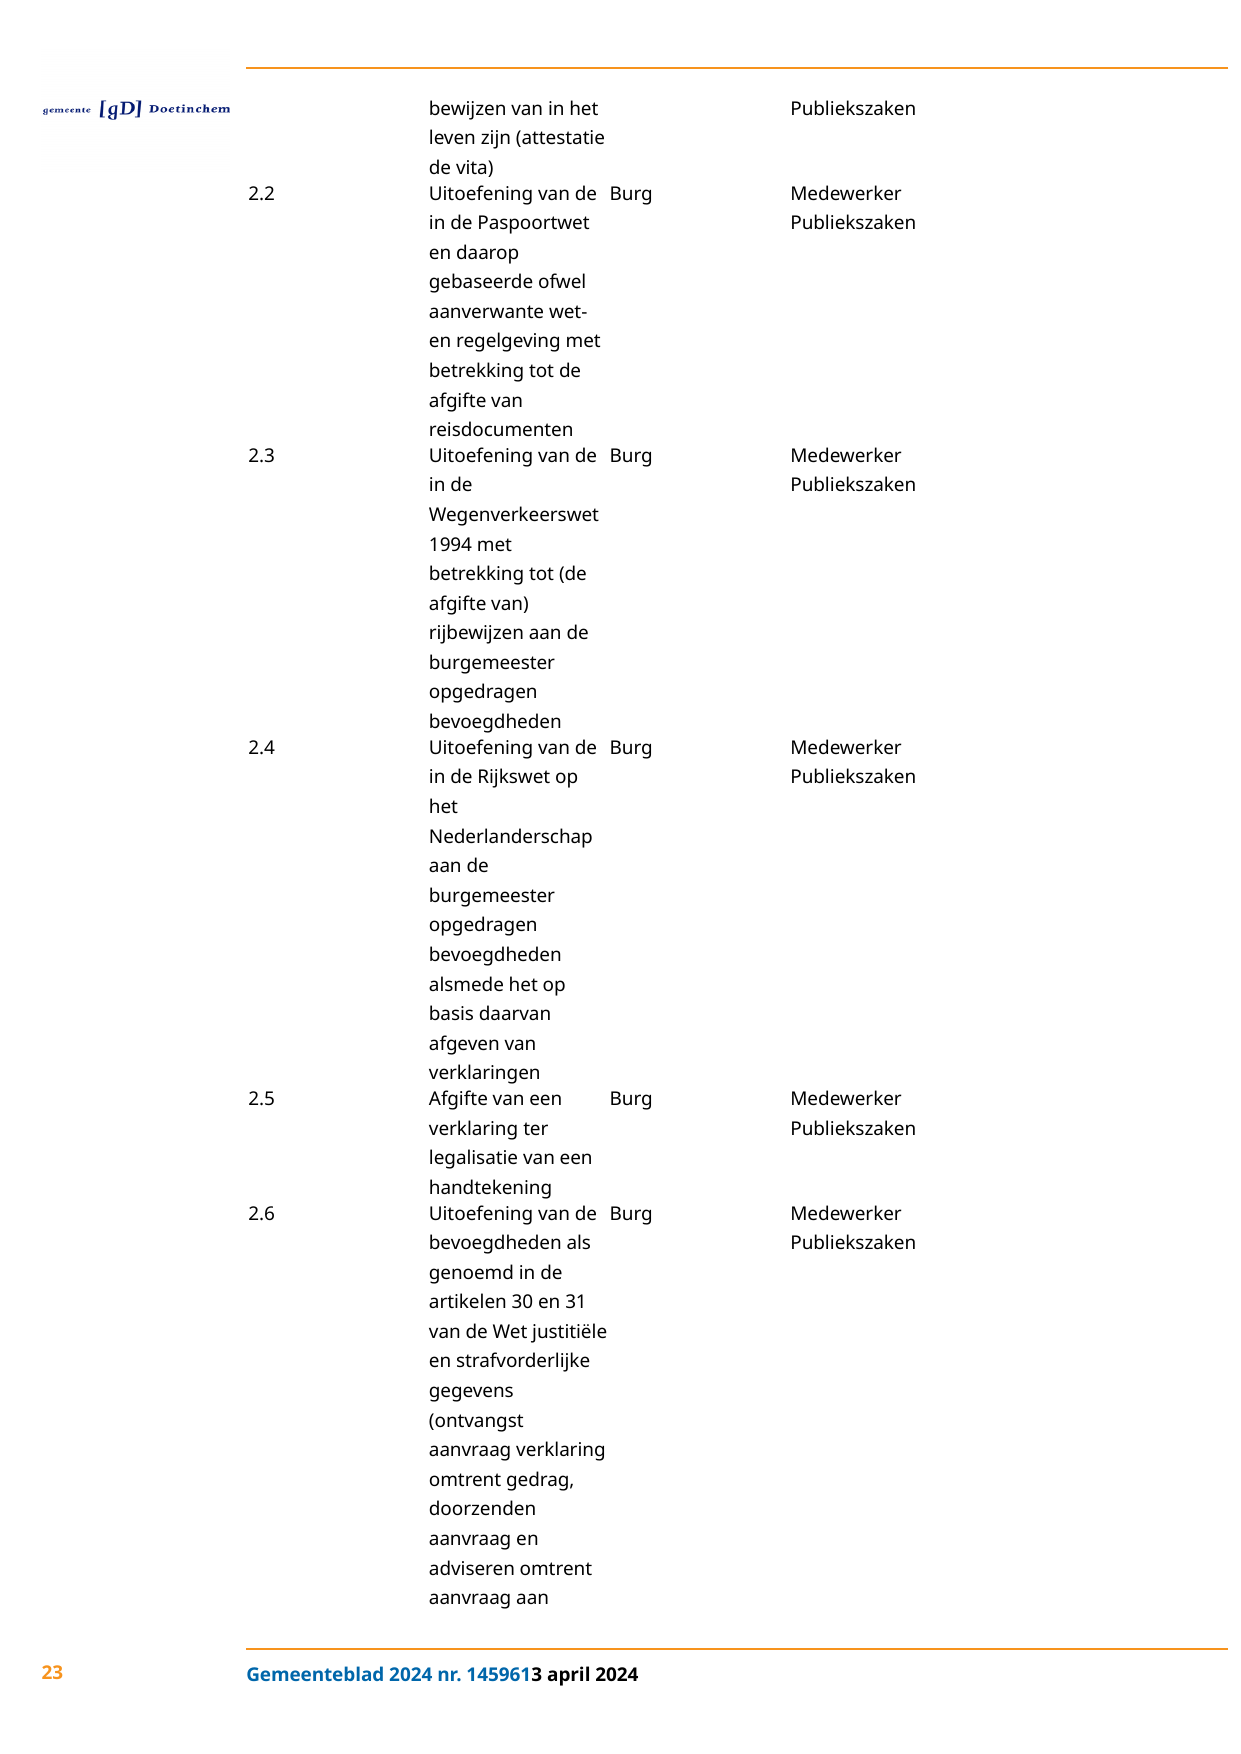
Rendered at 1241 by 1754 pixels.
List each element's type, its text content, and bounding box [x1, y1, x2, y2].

table_cell Uitoefening van de in de Wegenverkeerswet 1994 met betrekking tot (de afgifte van) rijbewijzen aan de burgemeester opgedragen bevoegdheden [429, 442, 609, 734]
table_cell Medewerker Publiekszaken [790, 1200, 971, 1610]
table_cell [971, 180, 1152, 442]
table_cell Burg [609, 1085, 790, 1200]
table_cell Uitoefening van de in de Paspoortwet en daarop gebaseerde ofwel aanverwante wet- en regelgeving met betrekking tot de afgifte van reisdocumenten [429, 180, 609, 442]
picture [41, 47, 231, 172]
table_cell [971, 95, 1152, 180]
table_cell [248, 95, 429, 180]
table_cell [971, 734, 1152, 1085]
table_cell Medewerker Publiekszaken [790, 734, 971, 1085]
table_cell Afgifte van een verklaring ter legalisatie van een handtekening [429, 1085, 609, 1200]
table_cell 2.3 [248, 442, 429, 734]
table_cell Medewerker Publiekszaken [790, 442, 971, 734]
table_cell Burg [609, 1200, 790, 1610]
table_cell bewijzen van in het leven zijn (attestatie de vita) [429, 95, 609, 180]
table_cell Medewerker Publiekszaken [790, 1085, 971, 1200]
table_cell 2.6 [248, 1200, 429, 1610]
table_cell 2.5 [248, 1085, 429, 1200]
table_cell Medewerker Publiekszaken [790, 180, 971, 442]
table_cell Burg [609, 442, 790, 734]
table_cell 2.2 [248, 180, 429, 442]
table_cell [971, 1200, 1152, 1610]
table_cell Burg [609, 180, 790, 442]
table_cell Uitoefening van de bevoegdheden als genoemd in de artikelen 30 en 31 van de Wet justitiële en strafvorderlijke gegevens (ontvangst aanvraag verklaring omtrent gedrag, doorzenden aanvraag en adviseren omtrent aanvraag aan [429, 1200, 609, 1610]
table_cell 2.4 [248, 734, 429, 1085]
table_cell [609, 95, 790, 180]
table_cell [971, 1085, 1152, 1200]
table_cell [971, 442, 1152, 734]
table_cell Uitoefening van de in de Rijkswet op het Nederlanderschap aan de burgemeester opgedragen bevoegdheden alsmede het op basis daarvan afgeven van verklaringen [429, 734, 609, 1085]
table_cell Publiekszaken [790, 95, 971, 180]
table_cell Burg [609, 734, 790, 1085]
